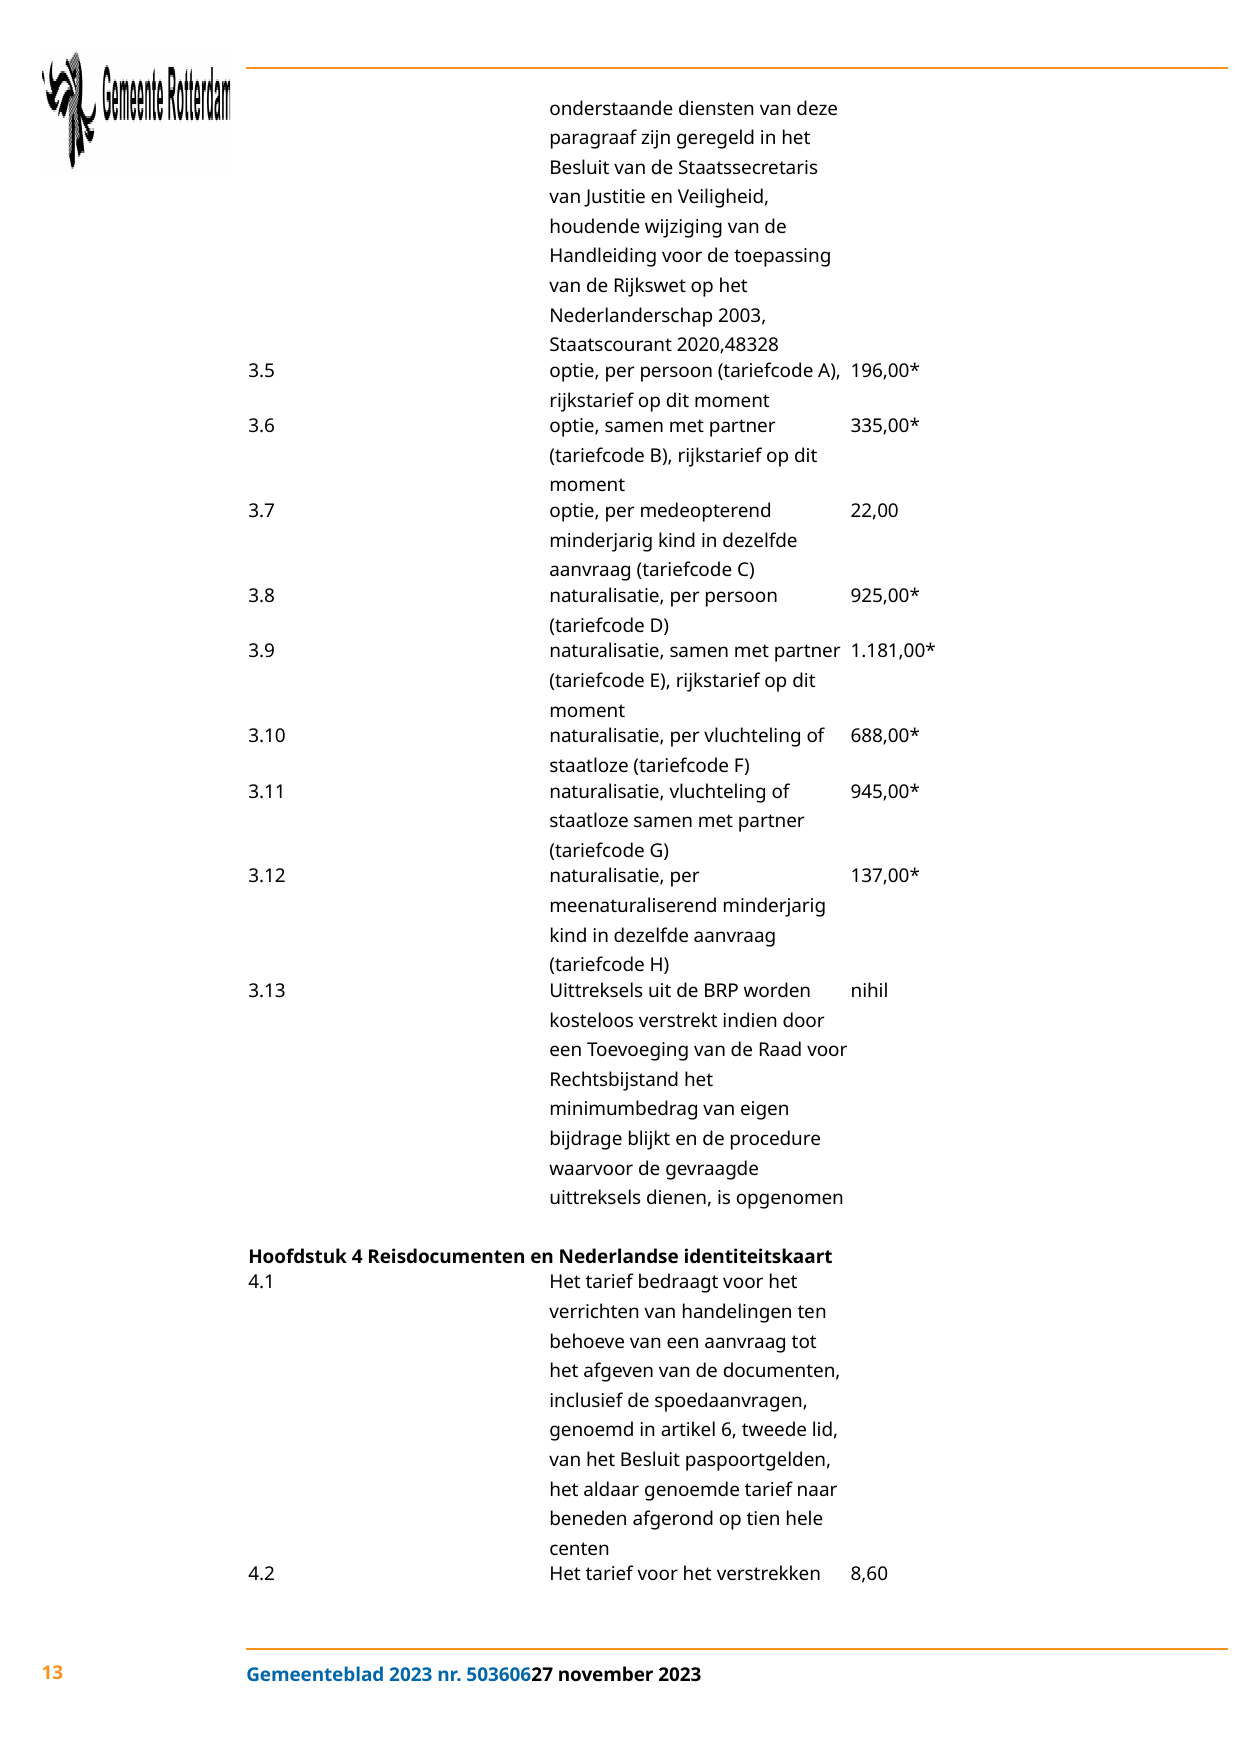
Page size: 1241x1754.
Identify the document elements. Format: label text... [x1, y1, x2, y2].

table_cell [850, 95, 1152, 357]
table_cell 945,00* [850, 778, 1152, 863]
table_cell [248, 95, 549, 357]
table_cell 1.181,00* [850, 638, 1152, 722]
table_cell 688,00* [850, 723, 1152, 778]
table_cell 3.12 [248, 863, 549, 977]
table_cell naturalisatie, per meenaturaliserend minderjarig kind in dezelfde aanvraag (tariefcode H) [549, 863, 850, 977]
table_cell 22,00 [850, 498, 1152, 582]
table_cell naturalisatie, vluchteling of staatloze samen met partner (tariefcode G) [549, 778, 850, 863]
table_header Hoofdstuk 4 Reisdocumenten en Nederlandse identiteitskaart [248, 1243, 1152, 1269]
table_cell Uittreksels uit de BRP worden kosteloos verstrekt indien door een Toevoeging van de Raad voor Rechtsbijstand het minimumbedrag van eigen bijdrage blijkt en de procedure waarvoor de gevraagde uittreksels dienen, is opgenomen [549, 977, 850, 1210]
table_cell 8,60 [850, 1561, 1152, 1586]
table_cell optie, samen met partner (tariefcode B), rijkstarief op dit moment [549, 413, 850, 497]
table_cell nihil [850, 977, 1152, 1210]
table_cell 137,00* [850, 863, 1152, 977]
table_cell 3.6 [248, 413, 549, 497]
table_cell 3.8 [248, 582, 549, 638]
table_cell [850, 1269, 1152, 1561]
table_cell naturalisatie, per vluchteling of staatloze (tariefcode F) [549, 723, 850, 778]
table_cell Het tarief voor het verstrekken [549, 1561, 850, 1586]
table_cell 3.13 [248, 977, 549, 1210]
table_cell 4.2 [248, 1561, 549, 1586]
table_cell 4.1 [248, 1269, 549, 1561]
table_cell naturalisatie, samen met partner (tariefcode E), rijkstarief op dit moment [549, 638, 850, 722]
table_cell 3.10 [248, 723, 549, 778]
table_cell 335,00* [850, 413, 1152, 497]
table_cell Het tarief bedraagt voor het verrichten van handelingen ten behoeve van een aanvraag tot het afgeven van de documenten, inclusief de spoedaanvragen, genoemd in artikel 6, tweede lid, van het Besluit paspoortgelden, het aldaar genoemde tarief naar beneden afgerond op tien hele centen [549, 1269, 850, 1561]
picture [41, 47, 231, 172]
table_cell 925,00* [850, 582, 1152, 638]
table_cell onderstaande diensten van deze paragraaf zijn geregeld in het Besluit van de Staatssecretaris van Justitie en Veiligheid, houdende wijziging van de Handleiding voor de toepassing van de Rijkswet op het Nederlanderschap 2003, Staatscourant 2020,48328 [549, 95, 850, 357]
table_cell 3.5 [248, 357, 549, 412]
table_cell 3.7 [248, 498, 549, 582]
table_cell 3.9 [248, 638, 549, 722]
table_cell 3.11 [248, 778, 549, 863]
table_cell optie, per medeopterend minderjarig kind in dezelfde aanvraag (tariefcode C) [549, 498, 850, 582]
table_cell optie, per persoon (tariefcode A), rijkstarief op dit moment [549, 357, 850, 412]
table_cell 196,00* [850, 357, 1152, 412]
table_cell naturalisatie, per persoon (tariefcode D) [549, 582, 850, 638]
